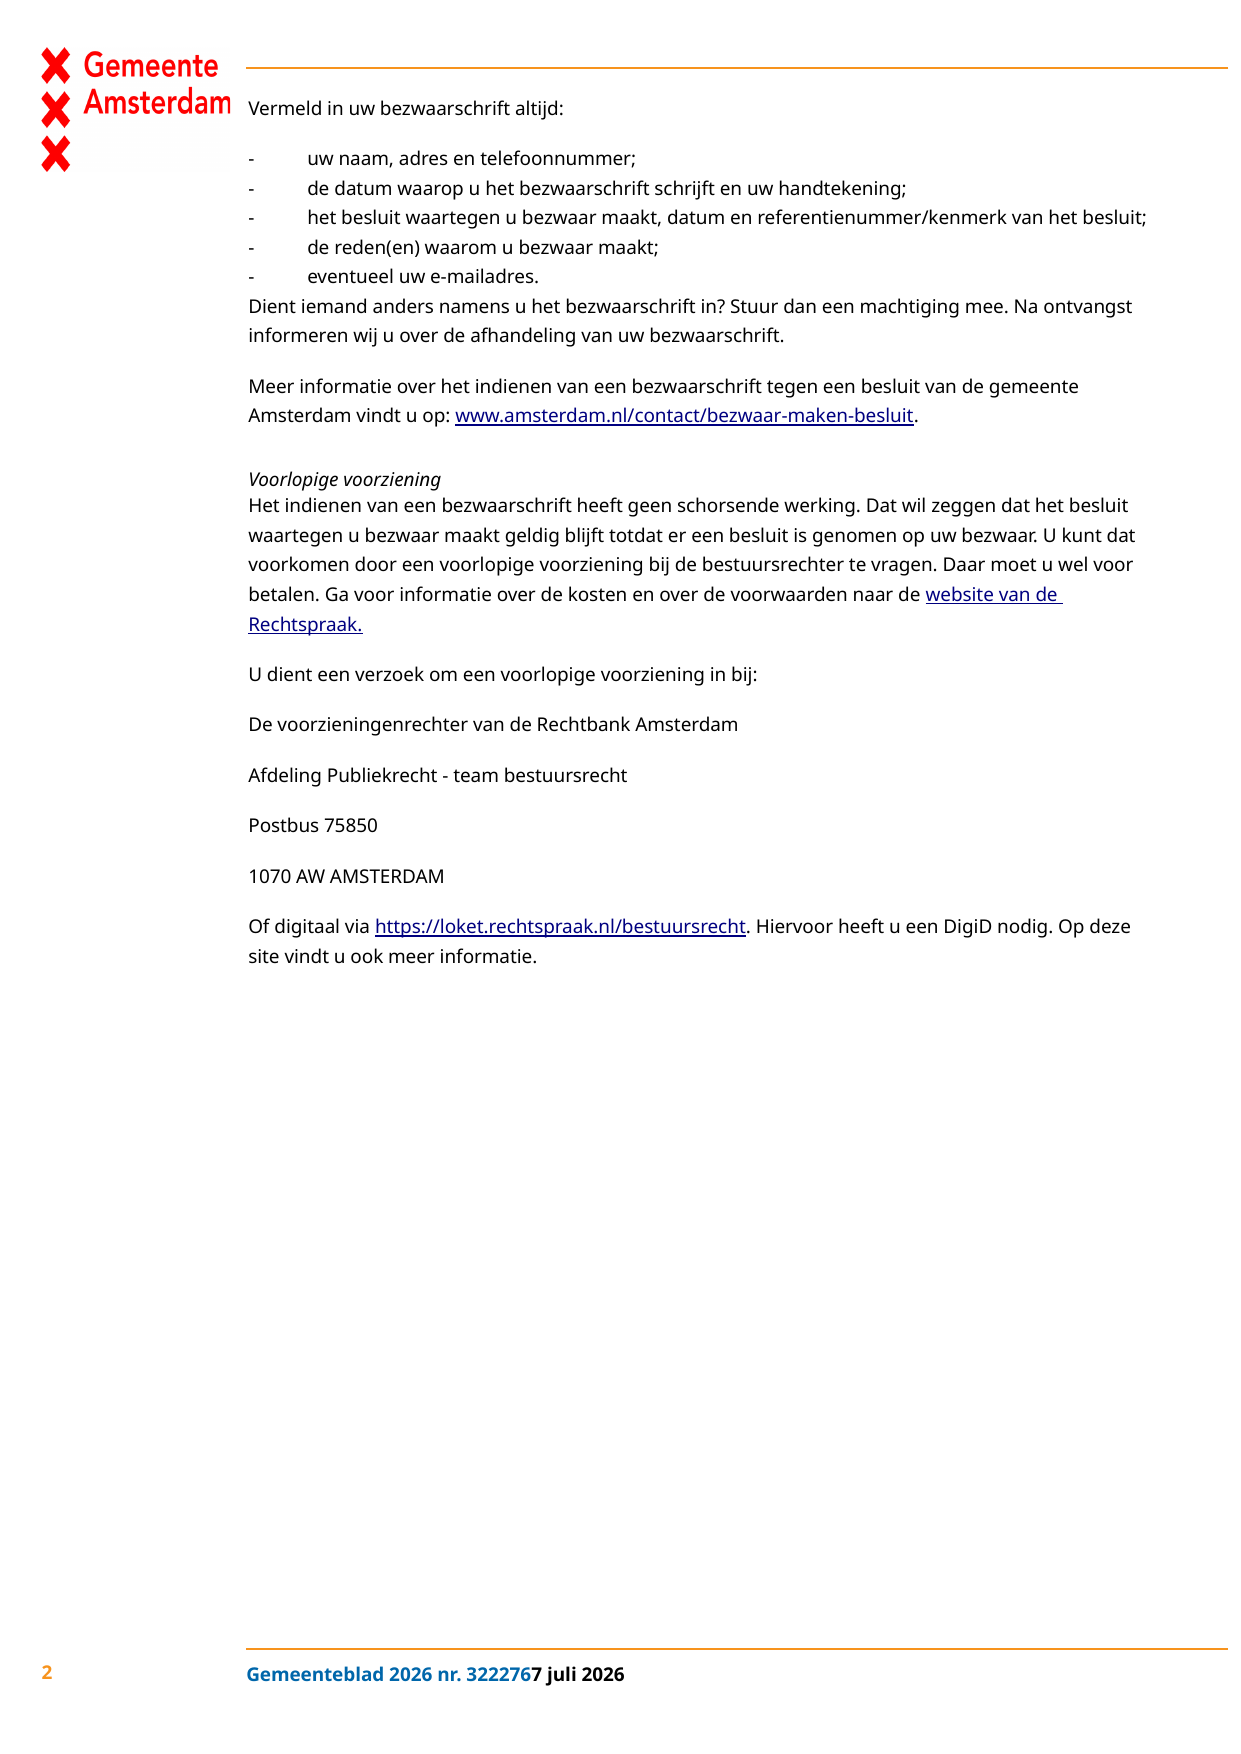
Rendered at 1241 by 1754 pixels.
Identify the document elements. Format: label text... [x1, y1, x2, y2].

list uw naam, adres en telefoonnummer; [248, 145, 1152, 171]
text Afdeling Publiekrecht - team bestuursrecht [248, 762, 1152, 788]
text Dient iemand anders namens u het bezwaarschrift in? Stuur dan een machtiging mee. Na ontvangst informeren wij u over de afhandeling van uw bezwaarschrift. [248, 293, 1152, 348]
text Meer informatie over het indienen van een bezwaarschrift tegen een besluit van de gemeente Amsterdam vindt u op: www.amsterdam.nl/contact/bezwaar-maken-besluit. [248, 373, 1152, 428]
list eventueel uw e-mailadres. [248, 263, 1152, 289]
text De voorzieningenrechter van de Rechtbank Amsterdam [248, 712, 1152, 737]
list de datum waarop u het bezwaarschrift schrijft en uw handtekening; [248, 175, 1152, 201]
picture [41, 47, 231, 172]
list de reden(en) waarom u bezwaar maakt; [248, 234, 1152, 260]
list het besluit waartegen u bezwaar maakt, datum en referentienummer/kenmerk van het besluit; [248, 204, 1152, 230]
text 1070 AW AMSTERDAM [248, 863, 1152, 888]
text Of digitaal via https://loket.rechtspraak.nl/bestuursrecht. Hiervoor heeft u een DigiD nodig. Op deze site vindt u ook meer informatie. [248, 913, 1152, 968]
text U dient een verzoek om een voorlopige voorziening in bij: [248, 661, 1152, 687]
text Het indienen van een bezwaarschrift heeft geen schorsende werking. Dat wil zeggen dat het besluit waartegen u bezwaar maakt geldig blijft totdat er een besluit is genomen op uw bezwaar. U kunt dat voorkomen door een voorlopige voorziening bij de bestuursrechter te vragen. Daar moet u wel voor betalen. Ga voor informatie over de kosten en over de voorwaarden naar de website van de Rechtspraak. [248, 492, 1152, 636]
text Postbus 75850 [248, 812, 1152, 838]
text Voorlopige voorziening [248, 467, 1152, 492]
text Vermeld in uw bezwaarschrift altijd: [248, 95, 1152, 121]
